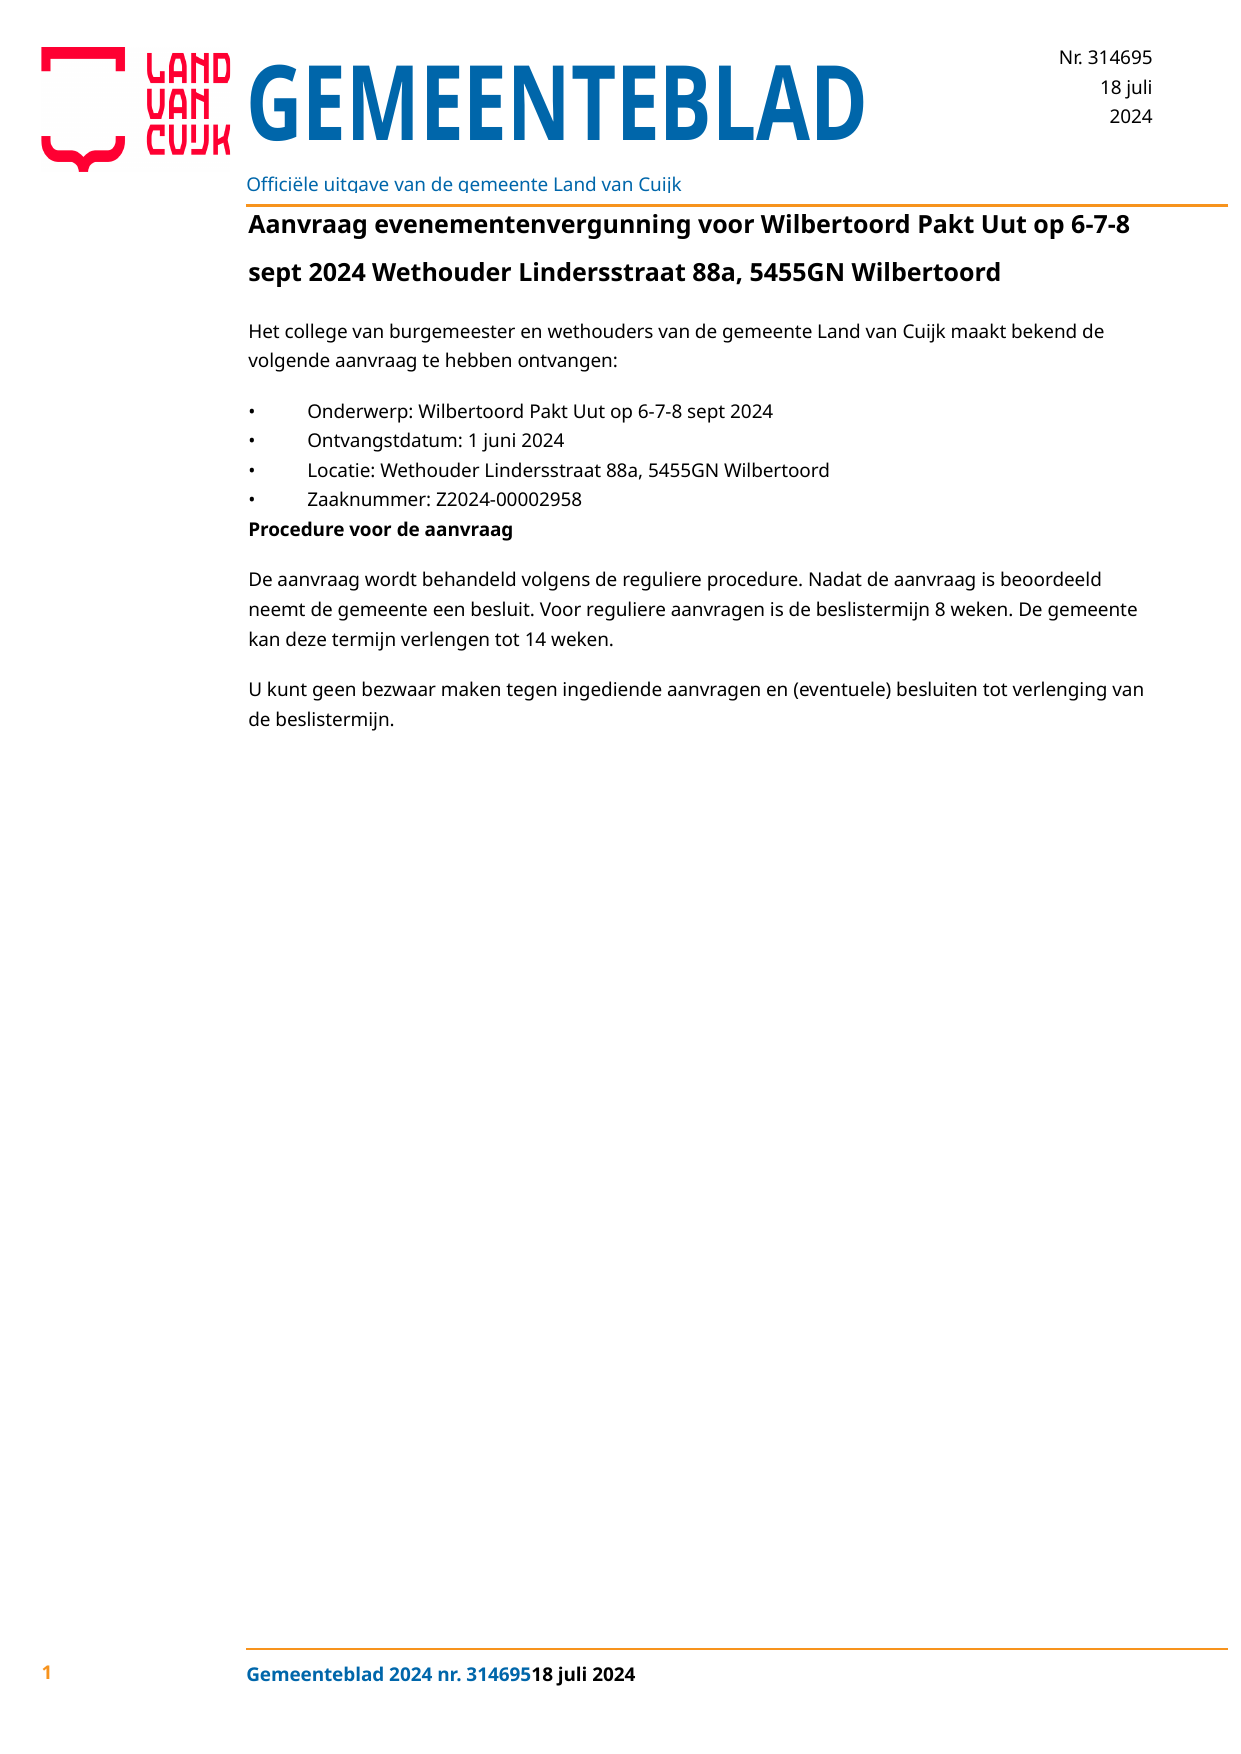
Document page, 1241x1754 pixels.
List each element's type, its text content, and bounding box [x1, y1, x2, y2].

list Zaaknummer: Z2024-00002958 [248, 487, 1152, 512]
text U kunt geen bezwaar maken tegen ingediende aanvragen en (eventuele) besluiten tot verlenging van de beslistermijn. [248, 676, 1152, 732]
text Aanvraag evenementenvergunning voor Wilbertoord Pakt Uut op 6-7-8 sept 2024 Wethouder Lindersstraat 88a, 5455GN Wilbertoord [248, 207, 1152, 288]
list Ontvangstdatum: 1 juni 2024 [248, 427, 1152, 453]
picture [41, 47, 231, 172]
text Procedure voor de aanvraag [248, 516, 1152, 542]
list Onderwerp: Wilbertoord Pakt Uut op 6-7-8 sept 2024 [248, 398, 1152, 424]
list Locatie: Wethouder Lindersstraat 88a, 5455GN Wilbertoord [248, 457, 1152, 483]
text Het college van burgemeester en wethouders van de gemeente Land van Cuijk maakt bekend de volgende aanvraag te hebben ontvangen: [248, 318, 1152, 373]
text De aanvraag wordt behandeld volgens de reguliere procedure. Nadat de aanvraag is beoordeeld neemt de gemeente een besluit. Voor reguliere aanvragen is de beslistermijn 8 weken. De gemeente kan deze termijn verlengen tot 14 weken. [248, 567, 1152, 652]
